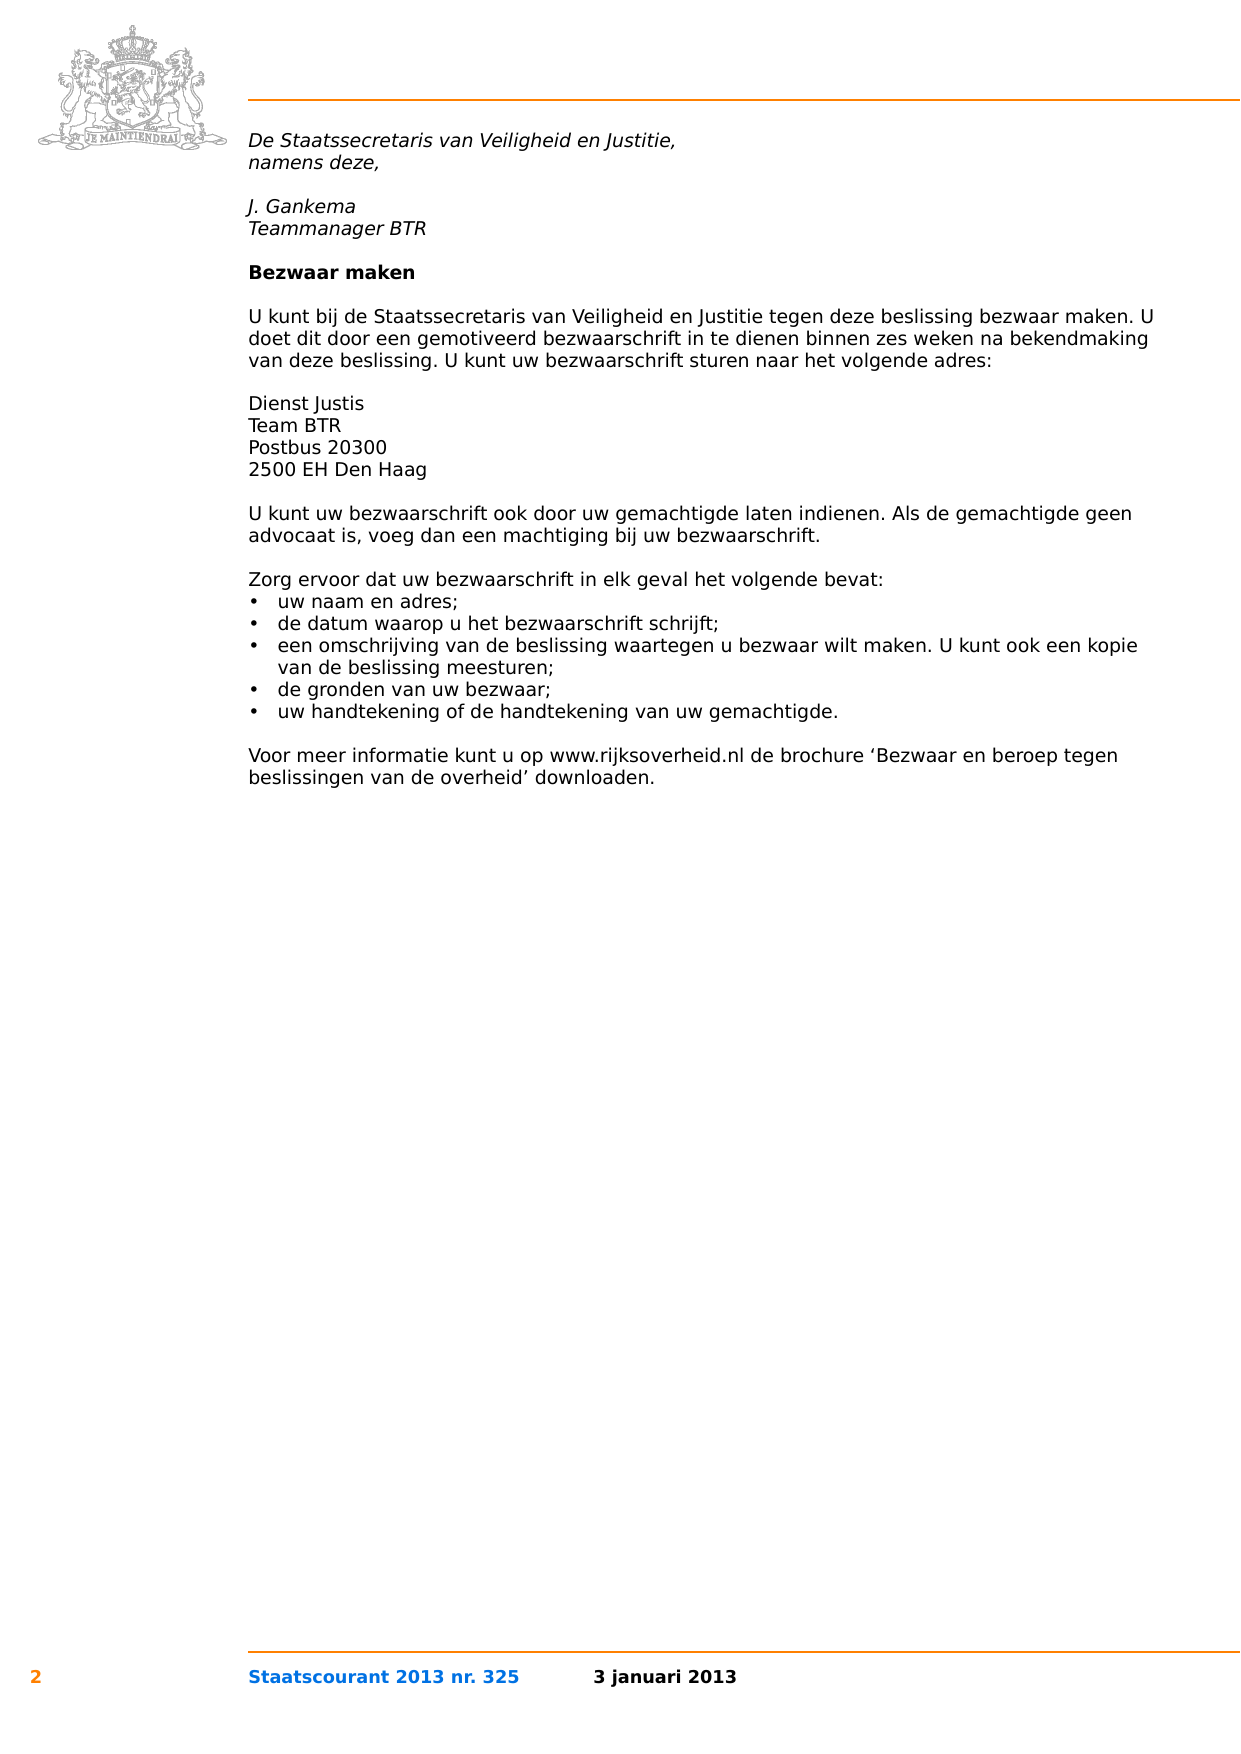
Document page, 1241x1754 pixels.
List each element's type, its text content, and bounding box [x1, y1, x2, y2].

text • de gronden van uw bezwaar; [248, 679, 1163, 701]
text Postbus 20300 [248, 437, 1163, 459]
text 2500 EH Den Haag [248, 459, 1163, 481]
text • een omschrijving van de beslissing waartegen u bezwaar wilt maken. U kunt ook een kopie van de beslissing meesturen; [248, 635, 1163, 679]
text Team BTR [248, 415, 1163, 437]
text Voor meer informatie kunt u op www.rijksoverheid.nl de brochure ‘Bezwaar en beroep tegen beslissingen van de overheid’ downloaden. [248, 745, 1163, 789]
text U kunt bij de Staatssecretaris van Veiligheid en Justitie tegen deze beslissing bezwaar maken. U doet dit door een gemotiveerd bezwaarschrift in te dienen binnen zes weken na bekendmaking van deze beslissing. U kunt uw bezwaarschrift sturen naar het volgende adres: [248, 306, 1163, 371]
text Bezwaar maken [248, 262, 1163, 284]
text U kunt uw bezwaarschrift ook door uw gemachtigde laten indienen. Als de gemachtigde geen advocaat is, voeg dan een machtiging bij uw bezwaarschrift. [248, 503, 1163, 547]
text Zorg ervoor dat uw bezwaarschrift in elk geval het volgende bevat: [248, 569, 1163, 591]
picture [38, 25, 227, 150]
text De Staatssecretaris van Veiligheid en Justitie, namens deze, J. Gankema Teammanager BTR [248, 130, 1163, 240]
text • uw naam en adres; [248, 591, 1163, 613]
text • uw handtekening of de handtekening van uw gemachtigde. [248, 701, 1163, 723]
text • de datum waarop u het bezwaarschrift schrijft; [248, 613, 1163, 635]
text Dienst Justis [248, 393, 1163, 415]
